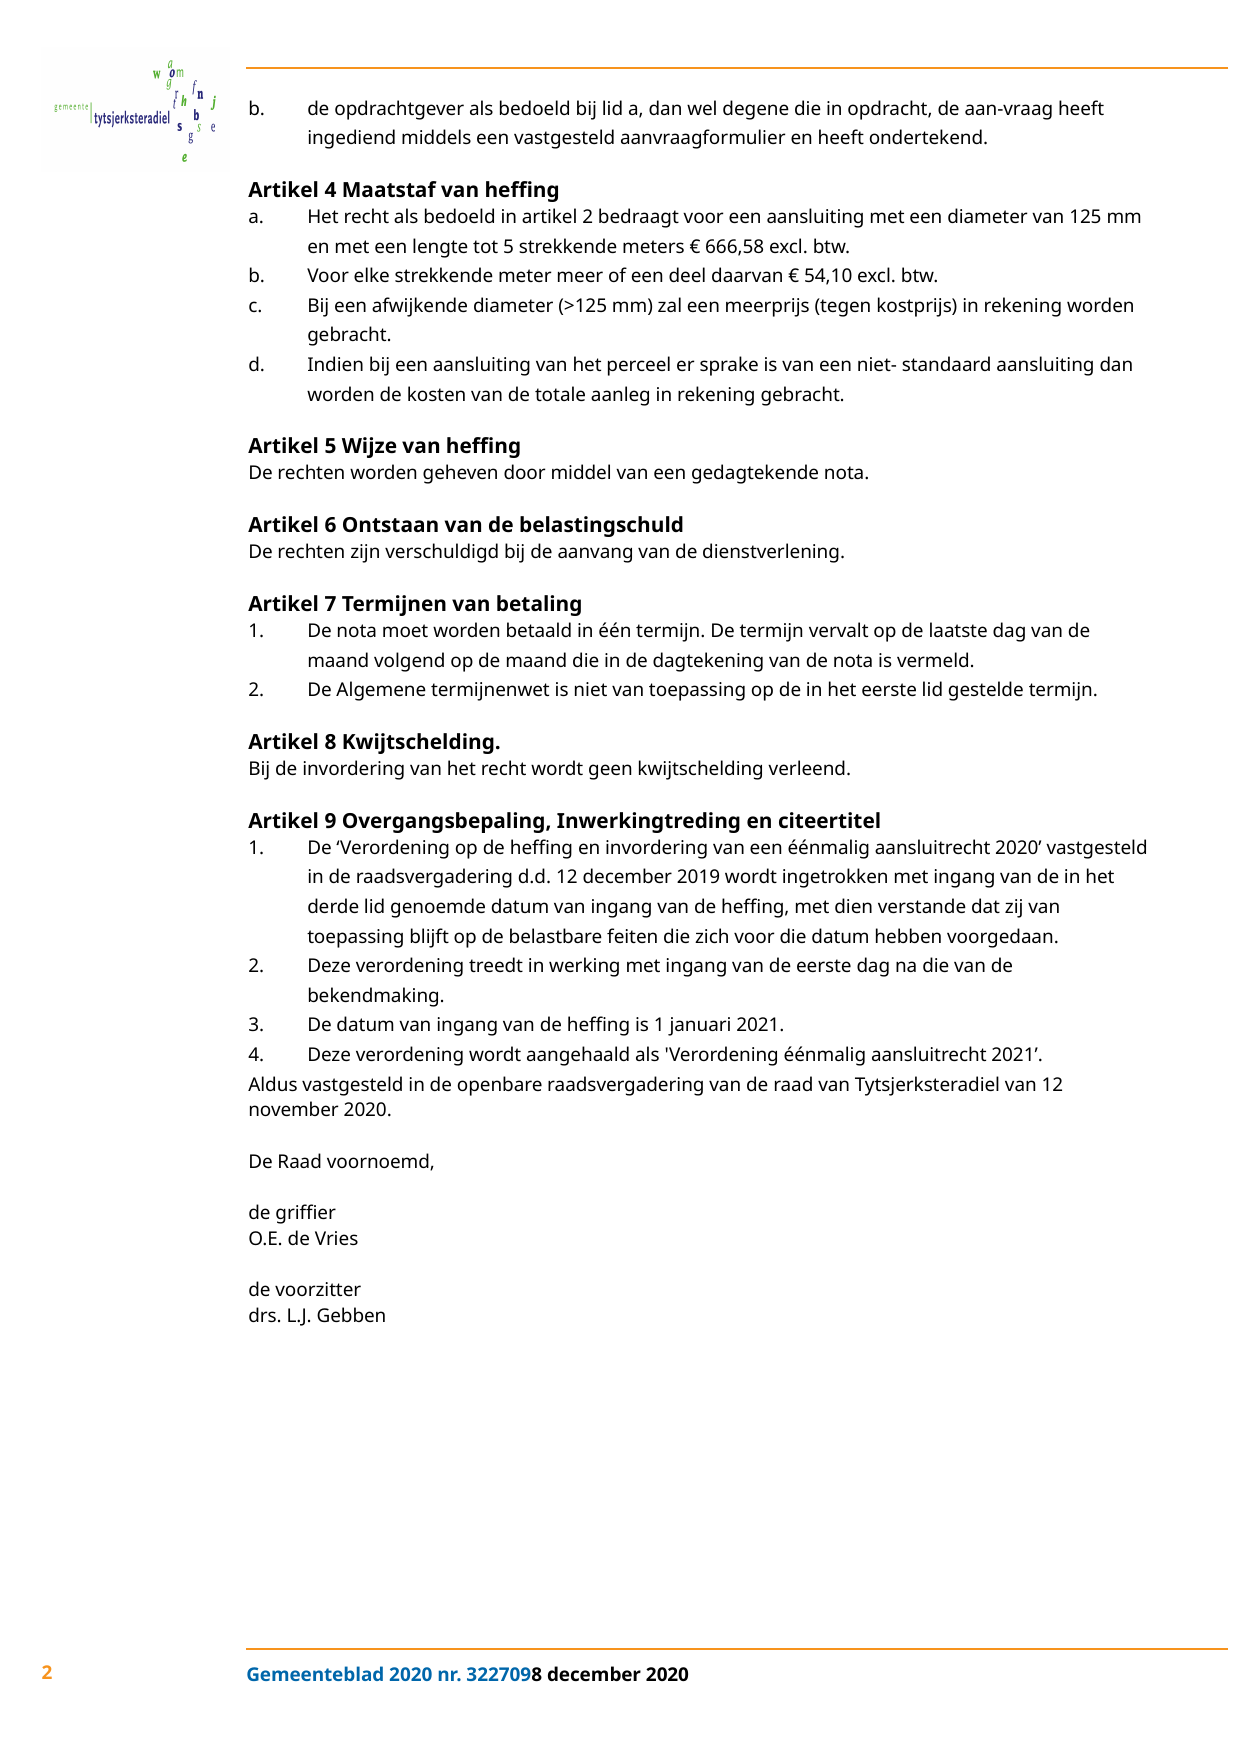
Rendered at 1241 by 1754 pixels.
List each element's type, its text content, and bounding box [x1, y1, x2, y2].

text Aldus vastgesteld in de openbare raadsvergadering van de raad van Tytsjerksteradiel van 12 november 2020. [248, 1071, 1152, 1122]
text De rechten zijn verschuldigd bij de aanvang van de dienstverlening. [248, 538, 1152, 564]
text Artikel 6 Ontstaan van de belastingschuld [248, 510, 1152, 538]
list De ‘Verordening op de heffing en invordering van een éénmalig aansluitrecht 2020’ vastgesteld in de raadsvergadering d.d. 12 december 2019 wordt ingetrokken met ingang van de in het derde lid genoemde datum van ingang van de heffing, met dien verstande dat zij van toepassing blijft op de belastbare feiten die zich voor die datum hebben voorgedaan. [248, 834, 1152, 949]
list Het recht als bedoeld in artikel 2 bedraagt voor een aansluiting met een diameter van 125 mm en met een lengte tot 5 strekkende meters € 666,58 excl. btw. [248, 203, 1152, 258]
text Artikel 4 Maatstaf van heffing [248, 175, 1152, 203]
text O.E. de Vries [248, 1225, 1152, 1251]
text de voorzitter [248, 1277, 1152, 1302]
text de griffier [248, 1199, 1152, 1225]
text Artikel 5 Wijze van heffing [248, 431, 1152, 459]
list Deze verordening wordt aangehaald als 'Verordening éénmalig aansluitrecht 2021’. [248, 1041, 1152, 1067]
list Indien bij een aansluiting van het perceel er sprake is van een niet- standaard aansluiting dan worden de kosten van de totale aanleg in rekening gebracht. [248, 351, 1152, 406]
text De rechten worden geheven door middel van een gedagtekende nota. [248, 459, 1152, 485]
picture [41, 47, 231, 172]
text drs. L.J. Gebben [248, 1302, 1152, 1328]
list Bij een afwijkende diameter (>125 mm) zal een meerprijs (tegen kostprijs) in rekening worden gebracht. [248, 292, 1152, 347]
text Bij de invordering van het recht wordt geen kwijtschelding verleend. [248, 755, 1152, 781]
text Artikel 8 Kwijtschelding. [248, 727, 1152, 755]
list De nota moet worden betaald in één termijn. De termijn vervalt op de laatste dag van de maand volgend op de maand die in de dagtekening van de nota is vermeld. [248, 617, 1152, 673]
list De Algemene termijnenwet is niet van toepassing op de in het eerste lid gestelde termijn. [248, 676, 1152, 702]
list Voor elke strekkende meter meer of een deel daarvan € 54,10 excl. btw. [248, 262, 1152, 288]
list Deze verordening treedt in werking met ingang van de eerste dag na die van de bekendmaking. [248, 952, 1152, 1008]
text Artikel 7 Termijnen van betaling [248, 589, 1152, 617]
text De Raad voornoemd, [248, 1148, 1152, 1174]
text Artikel 9 Overgangsbepaling, Inwerkingtreding en citeertitel [248, 806, 1152, 834]
list de opdrachtgever als bedoeld bij lid a, dan wel degene die in opdracht, de aan-vraag heeft ingediend middels een vastgesteld aanvraagformulier en heeft ondertekend. [248, 95, 1152, 150]
list De datum van ingang van de heffing is 1 januari 2021. [248, 1012, 1152, 1037]
